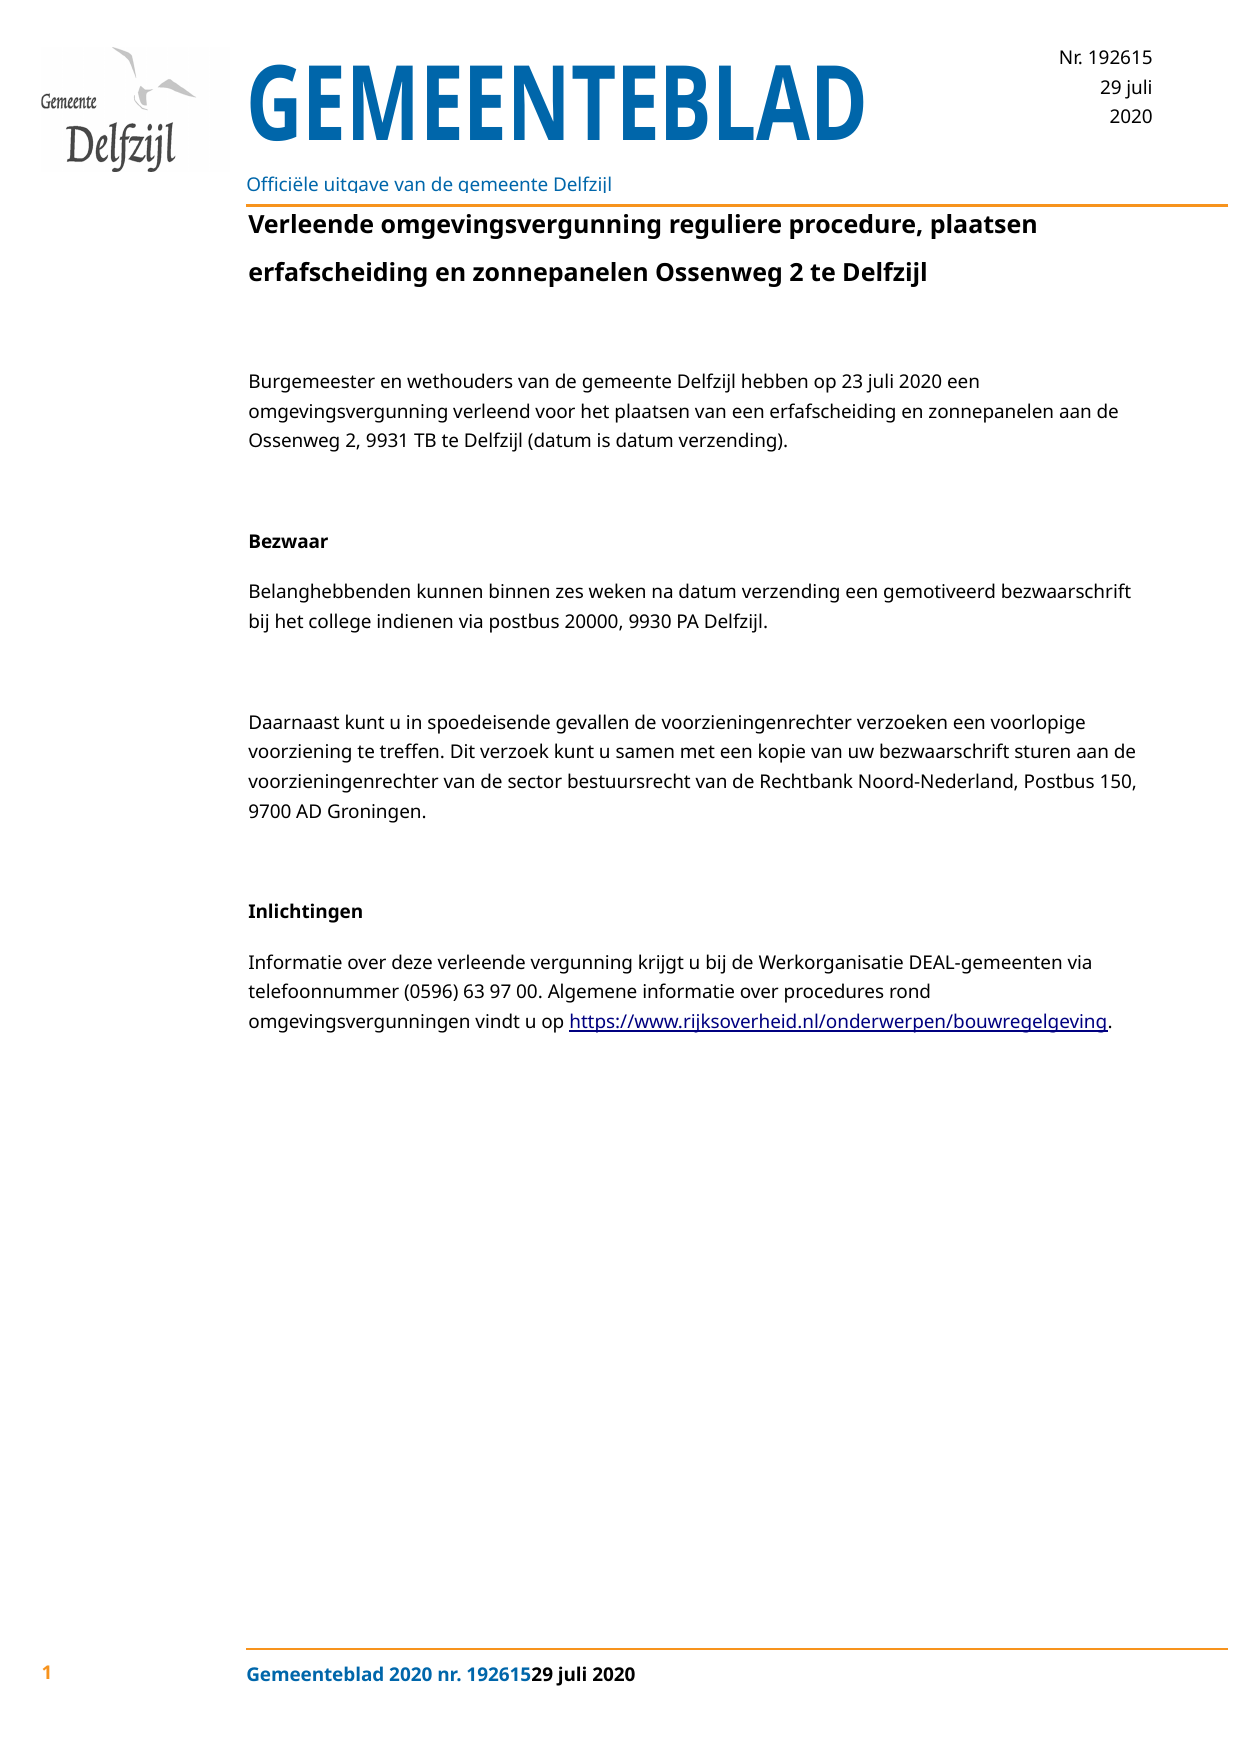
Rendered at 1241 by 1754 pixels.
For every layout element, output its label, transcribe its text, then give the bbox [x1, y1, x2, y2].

text Informatie over deze verleende vergunning krijgt u bij de Werkorganisatie DEAL-gemeenten via telefoonnummer (0596) 63 97 00. Algemene informatie over procedures rond omgevingsvergunningen vindt u op https://www.rijksoverheid.nl/onderwerpen/bouwregelgeving. [248, 949, 1152, 1034]
text Burgemeester en wethouders van de gemeente Delfzijl hebben op 23 juli 2020 een omgevingsvergunning verleend voor het plaatsen van een erfafscheiding en zonnepanelen aan de Ossenweg 2, 9931 TB te Delfzijl (datum is datum verzending). [248, 368, 1152, 453]
text Daarnaast kunt u in spoedeisende gevallen de voorzieningenrechter verzoeken een voorlopige voorziening te treffen. Dit verzoek kunt u samen met een kopie van uw bezwaarschrift sturen aan de voorzieningenrechter van de sector bestuursrecht van de Rechtbank Noord-Nederland, Postbus 150, 9700 AD Groningen. [248, 709, 1152, 824]
text Belanghebbenden kunnen binnen zes weken na datum verzending een gemotiveerd bezwaarschrift bij het college indienen via postbus 20000, 9930 PA Delfzijl. [248, 579, 1152, 634]
text Inlichtingen [248, 899, 1152, 924]
picture [41, 47, 231, 172]
text Verleende omgevingsvergunning reguliere procedure, plaatsen erfafscheiding en zonnepanelen Ossenweg 2 te Delfzijl [248, 207, 1152, 288]
text Bezwaar [248, 528, 1152, 554]
